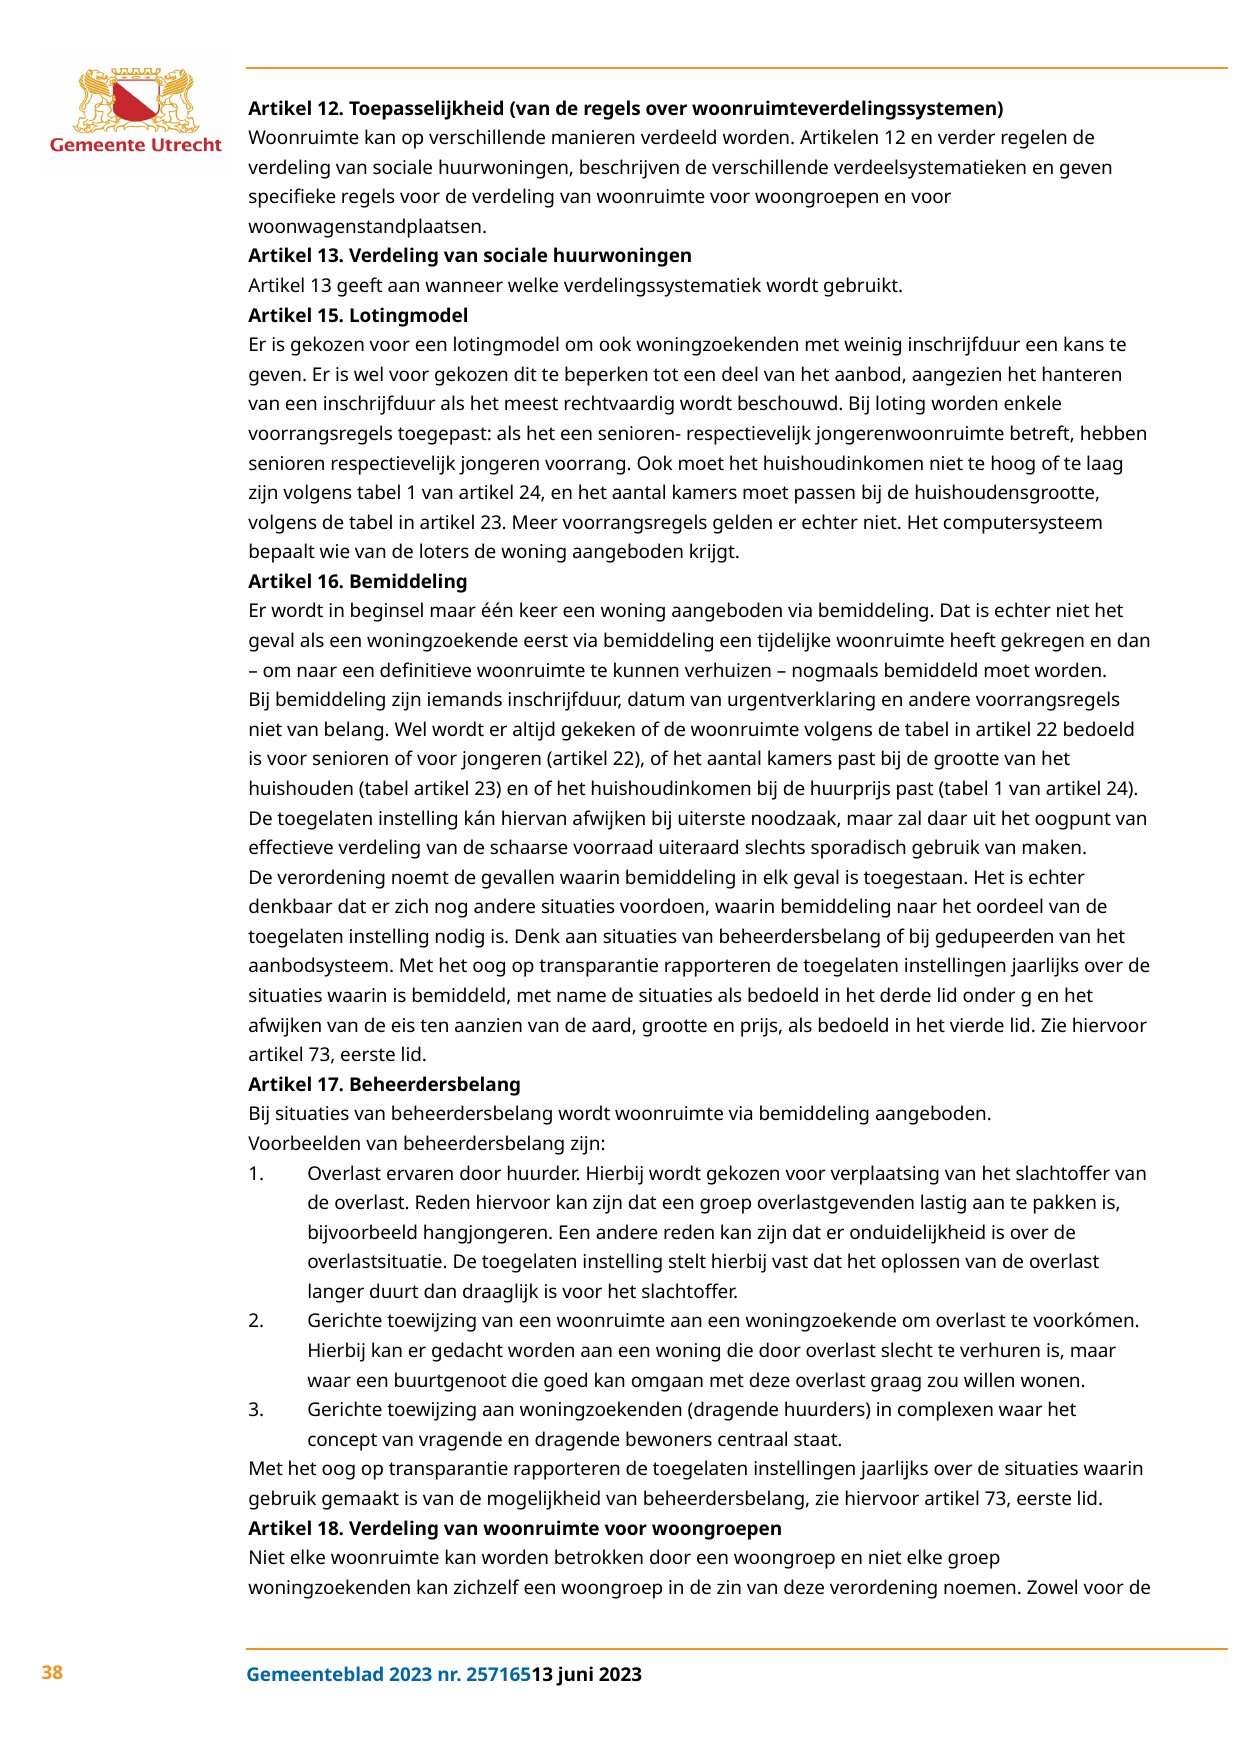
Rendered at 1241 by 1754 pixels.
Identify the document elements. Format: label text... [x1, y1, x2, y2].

text Artikel 16. Bemiddeling [248, 568, 1152, 594]
text Met het oog op transparantie rapporteren de toegelaten instellingen jaarlijks over de situaties waarin gebruik gemaakt is van de mogelijkheid van beheerdersbelang, zie hiervoor artikel 73, eerste lid. [248, 1456, 1152, 1511]
text Er is gekozen voor een lotingmodel om ook woningzoekenden met weinig inschrijfduur een kans te geven. Er is wel voor gekozen dit te beperken tot een deel van het aanbod, aangezien het hanteren van een inschrijfduur als het meest rechtvaardig wordt beschouwd. Bij loting worden enkele voorrangsregels toegepast: als het een senioren- respectievelijk jongerenwoonruimte betreft, hebben senioren respectievelijk jongeren voorrang. Ook moet het huishoudinkomen niet te hoog of te laag zijn volgens tabel 1 van artikel 24, en het aantal kamers moet passen bij de huishoudensgrootte, volgens de tabel in artikel 23. Meer voorrangsregels gelden er echter niet. Het computersysteem bepaalt wie van de loters de woning aangeboden krijgt. [248, 331, 1152, 564]
text Er wordt in beginsel maar één keer een woning aangeboden via bemiddeling. Dat is echter niet het geval als een woningzoekende eerst via bemiddeling een tijdelijke woonruimte heeft gekregen en dan – om naar een definitieve woonruimte te kunnen verhuizen – nogmaals bemiddeld moet worden. [248, 598, 1152, 683]
text Voorbeelden van beheerdersbelang zijn: [248, 1130, 1152, 1156]
text De verordening noemt de gevallen waarin bemiddeling in elk geval is toegestaan. Het is echter denkbaar dat er zich nog andere situaties voordoen, waarin bemiddeling naar het oordeel van de toegelaten instelling nodig is. Denk aan situaties van beheerdersbelang of bij gedupeerden van het aanbodsysteem. Met het oog op transparantie rapporteren de toegelaten instellingen jaarlijks over de situaties waarin is bemiddeld, met name de situaties als bedoeld in het derde lid onder g en het afwijken van de eis ten aanzien van de aard, grootte en prijs, als bedoeld in het vierde lid. Zie hiervoor artikel 73, eerste lid. [248, 864, 1152, 1067]
text Bij situaties van beheerdersbelang wordt woonruimte via bemiddeling aangeboden. [248, 1101, 1152, 1126]
list Gerichte toewijzing van een woonruimte aan een woningzoekende om overlast te voorkómen. Hierbij kan er gedacht worden aan een woning die door overlast slecht te verhuren is, maar waar een buurtgenoot die goed kan omgaan met deze overlast graag zou willen wonen. [248, 1308, 1152, 1393]
text Artikel 13 geeft aan wanneer welke verdelingssystematiek wordt gebruikt. [248, 272, 1152, 298]
text Artikel 18. Verdeling van woonruimte voor woongroepen [248, 1515, 1152, 1541]
picture [41, 47, 231, 172]
text Niet elke woonruimte kan worden betrokken door een woongroep en niet elke groep woningzoekenden kan zichzelf een woongroep in de zin van deze verordening noemen. Zowel voor de [248, 1544, 1152, 1600]
list Gerichte toewijzing aan woningzoekenden (dragende huurders) in complexen waar het concept van vragende en dragende bewoners centraal staat. [248, 1396, 1152, 1452]
text Artikel 12. Toepasselijkheid (van de regels over woonruimteverdelingssystemen) [248, 95, 1152, 121]
text Artikel 17. Beheerdersbelang [248, 1071, 1152, 1097]
text Artikel 15. Lotingmodel [248, 302, 1152, 328]
text Bij bemiddeling zijn iemands inschrijfduur, datum van urgentverklaring en andere voorrangsregels niet van belang. Wel wordt er altijd gekeken of de woonruimte volgens de tabel in artikel 22 bedoeld is voor senioren of voor jongeren (artikel 22), of het aantal kamers past bij de grootte van het huishouden (tabel artikel 23) en of het huishoudinkomen bij de huurprijs past (tabel 1 van artikel 24). De toegelaten instelling kán hiervan afwijken bij uiterste noodzaak, maar zal daar uit het oogpunt van effectieve verdeling van de schaarse voorraad uiteraard slechts sporadisch gebruik van maken. [248, 686, 1152, 860]
list Overlast ervaren door huurder. Hierbij wordt gekozen voor verplaatsing van het slachtoffer van de overlast. Reden hiervoor kan zijn dat een groep overlastgevenden lastig aan te pakken is, bijvoorbeeld hangjongeren. Een andere reden kan zijn dat er onduidelijkheid is over de overlastsituatie. De toegelaten instelling stelt hierbij vast dat het oplossen van de overlast langer duurt dan draaglijk is voor het slachtoffer. [248, 1160, 1152, 1304]
text Woonruimte kan op verschillende manieren verdeeld worden. Artikelen 12 en verder regelen de verdeling van sociale huurwoningen, beschrijven de verschillende verdeelsystematieken en geven specifieke regels voor de verdeling van woonruimte voor woongroepen en voor woonwagenstandplaatsen. [248, 124, 1152, 239]
text Artikel 13. Verdeling van sociale huurwoningen [248, 243, 1152, 268]
